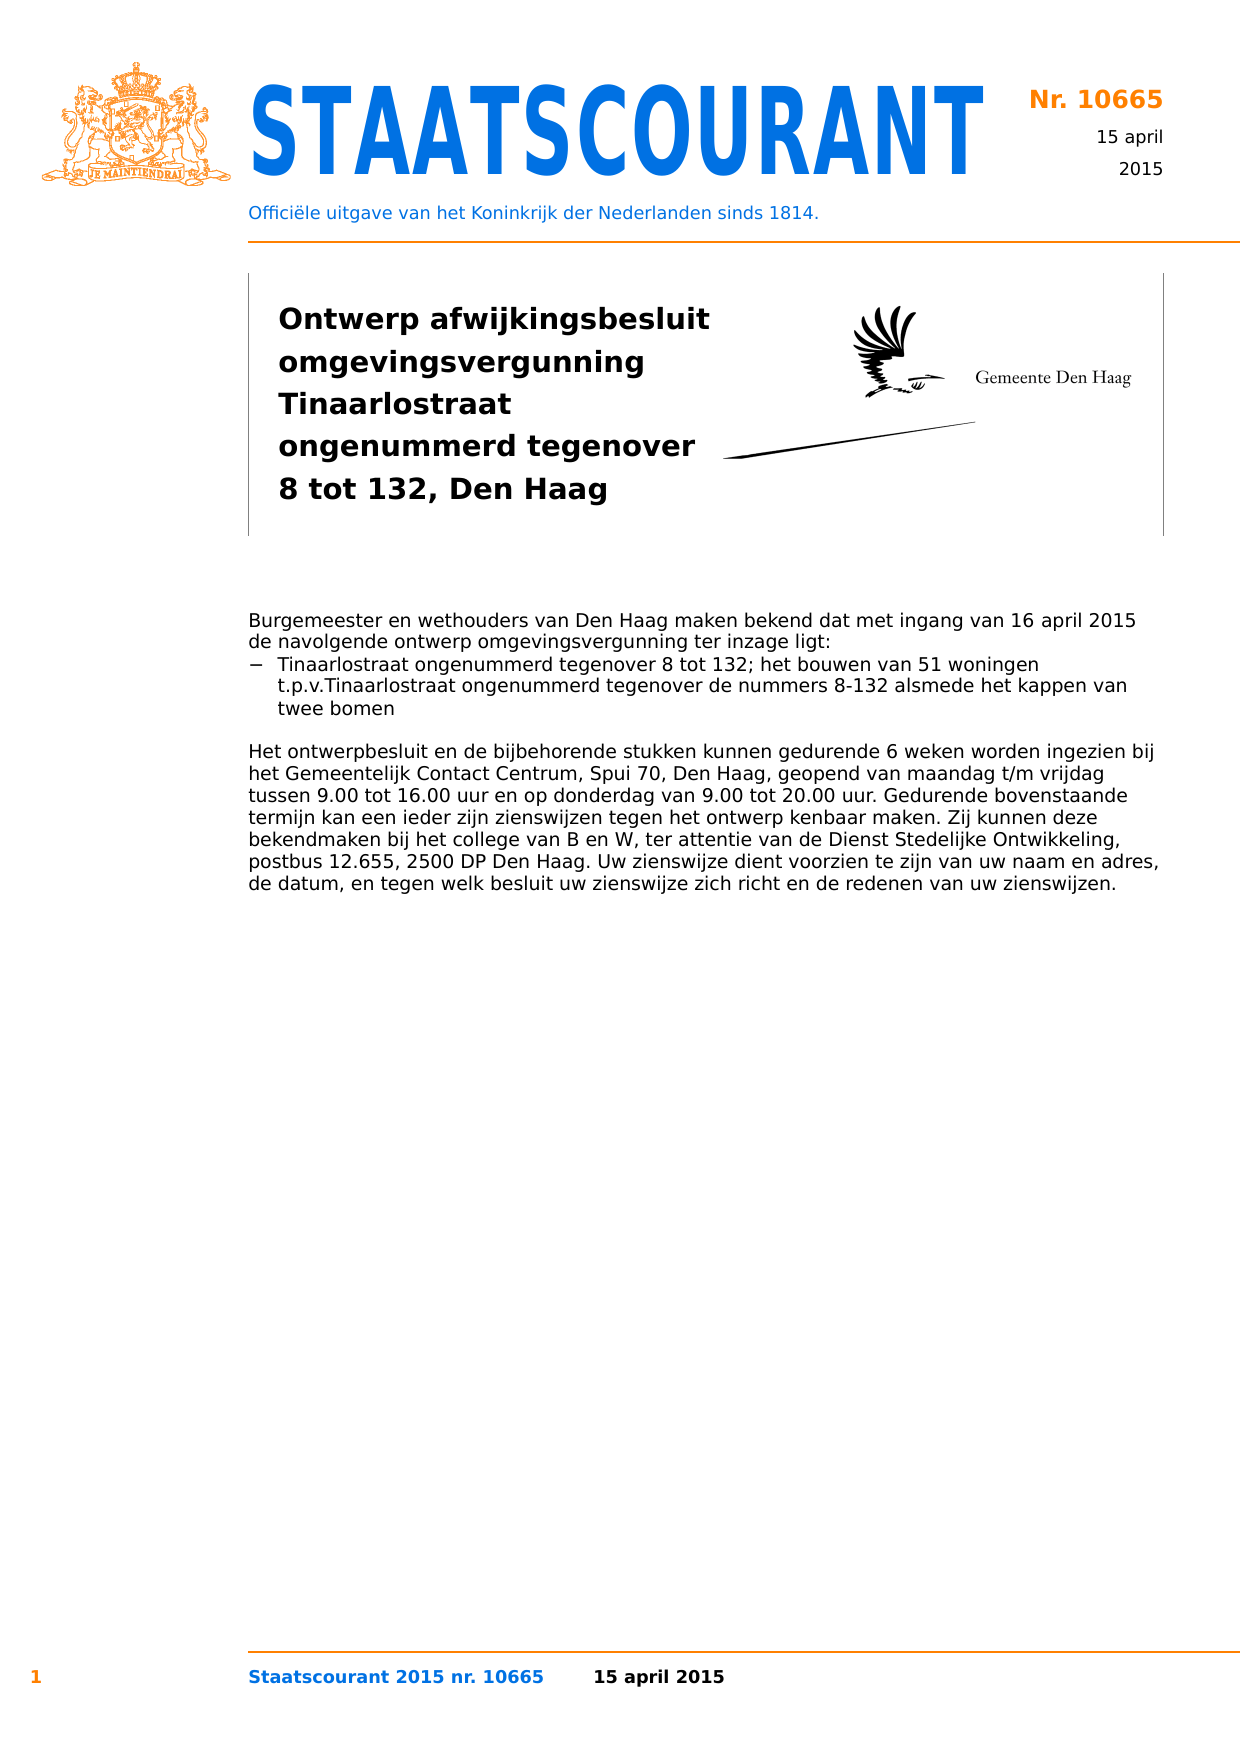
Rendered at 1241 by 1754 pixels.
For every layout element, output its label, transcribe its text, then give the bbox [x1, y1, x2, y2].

subtitle Ontwerp afwijkingsbesluit omgevingsvergunning Tinaarlostraat ongenummerd tegenover 8 tot 132, Den Haag [249, 273, 1163, 536]
table_header Nr. 10665 [998, 62, 1240, 121]
text − Tinaarlostraat ongenummerd tegenover 8 tot 132; het bouwen van 51 woningen t.p.v.Tinaarlostraat ongenummerd tegenover de nummers 8-132 alsmede het kappen van twee bomen [248, 653, 1163, 719]
text Het ontwerpbesluit en de bijbehorende stukken kunnen gedurende 6 weken worden ingezien bij het Gemeentelijk Contact Centrum, Spui 70, Den Haag, geopend van maandag t/m vrijdag tussen 9.00 tot 16.00 uur en op donderdag van 9.00 tot 20.00 uur. Gedurende bovenstaande termijn kan een ieder zijn zienswijzen tegen het ontwerp kenbaar maken. Zij kunnen deze bekendmaken bij het college van B en W, ter attentie van de Dienst Stedelijke Ontwikkeling, postbus 12.655, 2500 DP Den Haag. Uw zienswijze dient voorzien te zijn van uw naam en adres, de datum, en tegen welk besluit uw zienswijze zich richt en de redenen van uw zienswijzen. [248, 741, 1163, 895]
picture [41, 62, 231, 186]
text Burgemeester en wethouders van Den Haag maken bekend dat met ingang van 16 april 2015 de navolgende ontwerp omgevingsvergunning ter inzage ligt: [248, 609, 1163, 653]
table_header [25, 62, 248, 241]
table_cell Officiële uitgave van het Koninkrijk der Nederlanden sinds 1814. [248, 203, 1240, 241]
picture [720, 302, 1134, 462]
table_header STAATSCOURANT [248, 62, 998, 203]
table_cell 2015 [998, 153, 1240, 203]
table_cell 15 april [998, 121, 1240, 153]
